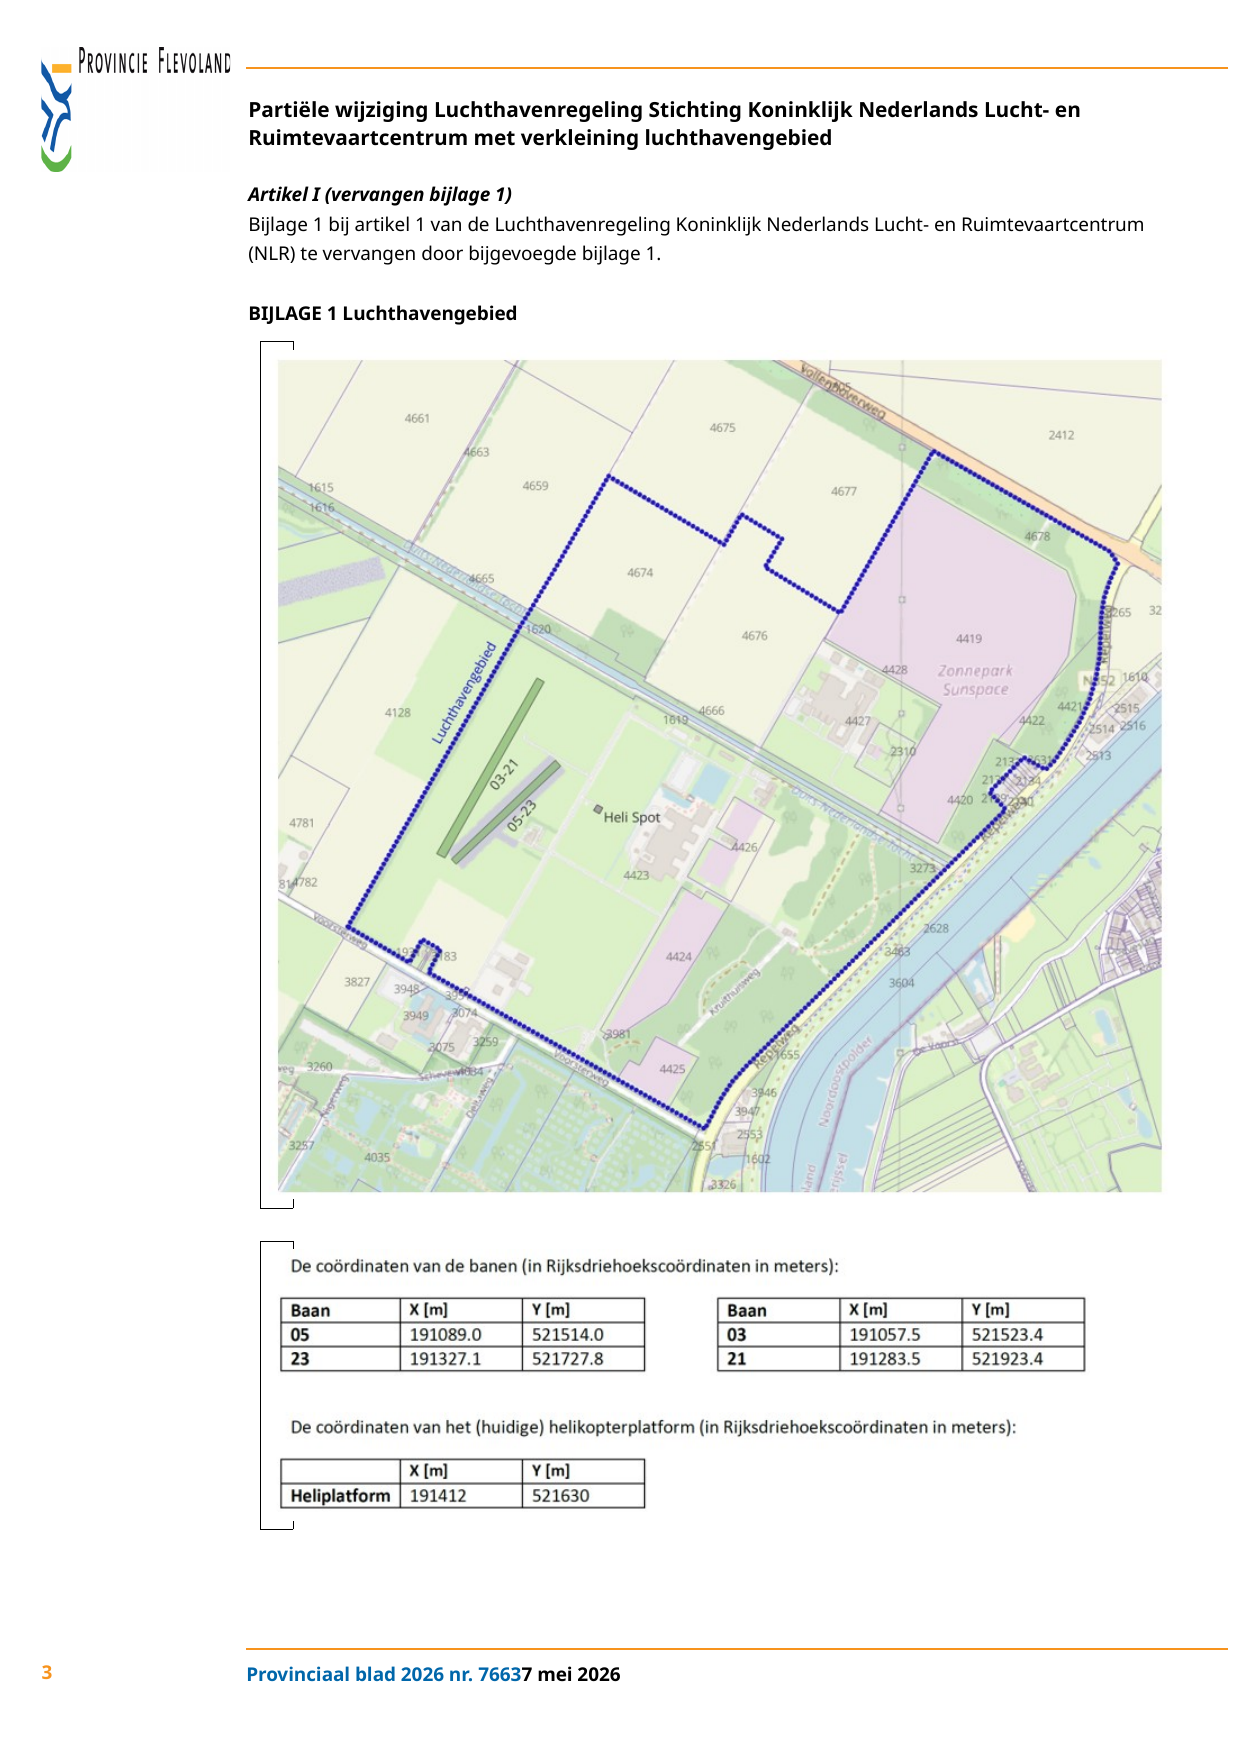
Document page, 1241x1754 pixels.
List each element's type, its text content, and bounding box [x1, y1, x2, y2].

text BIJLAGE 1 Luchthavengebied [248, 300, 1152, 325]
text Bijlage 1 bij artikel 1 van de Luchthavenregeling Koninklijk Nederlands Lucht- en Ruimtevaartcentrum (NLR) te vervangen door bijgevoegde bijlage 1. [248, 211, 1152, 266]
picture [268, 1249, 1090, 1521]
picture [268, 350, 1173, 1199]
text Artikel I (vervangen bijlage 1) [248, 181, 1152, 207]
text Partiële wijziging Luchthavenregeling Stichting Koninklijk Nederlands Lucht- en Ruimtevaartcentrum met verkleining luchthavengebied [248, 95, 1152, 152]
picture [41, 47, 231, 172]
